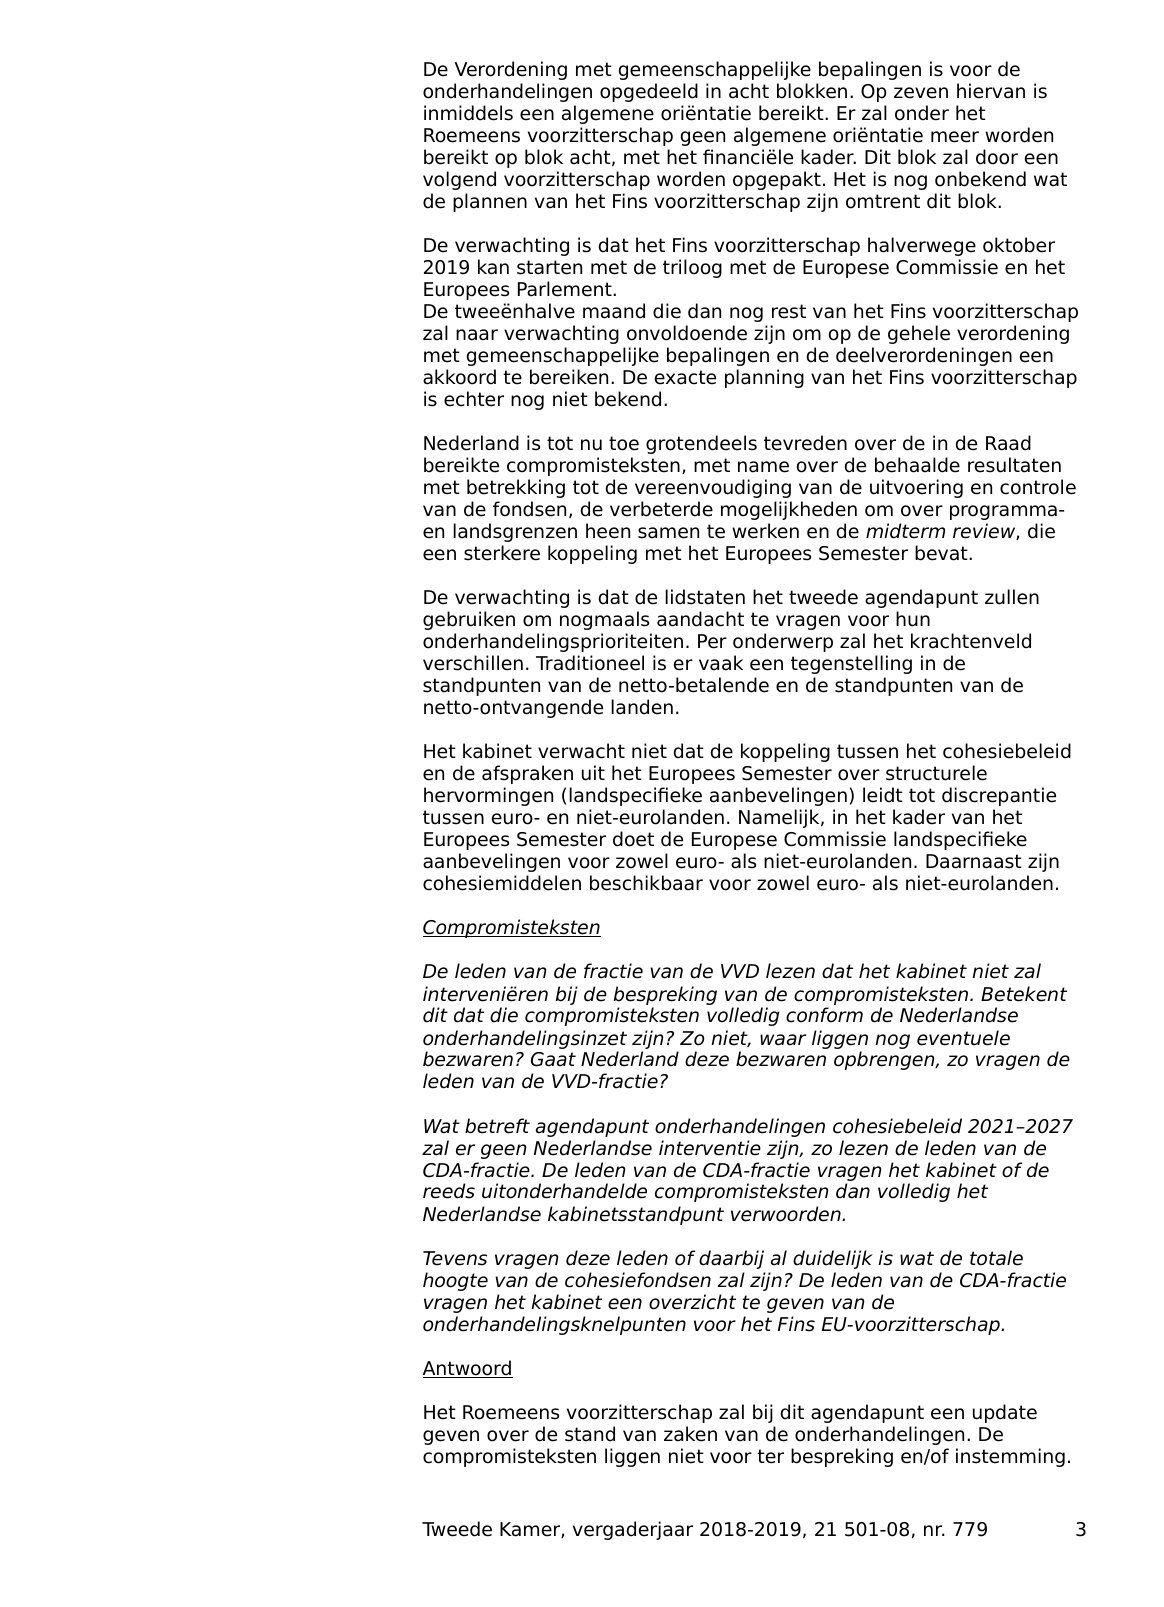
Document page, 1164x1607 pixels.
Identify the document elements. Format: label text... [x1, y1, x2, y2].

text De verwachting is dat de lidstaten het tweede agendapunt zullen gebruiken om nogmaals aandacht te vragen voor hun onderhandelingsprioriteiten. Per onderwerp zal het krachtenveld verschillen. Traditioneel is er vaak een tegenstelling in de standpunten van de netto-betalende en de standpunten van de netto-ontvangende landen. [422, 587, 1087, 719]
text Wat betreft agendapunt onderhandelingen cohesiebeleid 2021–2027 zal er geen Nederlandse interventie zijn, zo lezen de leden van de CDA-fractie. De leden van de CDA-fractie vragen het kabinet of de reeds uitonderhandelde compromisteksten dan volledig het Nederlandse kabinetsstandpunt verwoorden. [422, 1116, 1087, 1225]
text Het Roemeens voorzitterschap zal bij dit agendapunt een update geven over de stand van zaken van de onderhandelingen. De compromisteksten liggen niet voor ter bespreking en/of instemming. [422, 1402, 1087, 1468]
text De Verordening met gemeenschappelijke bepalingen is voor de onderhandelingen opgedeeld in acht blokken. Op zeven hiervan is inmiddels een algemene oriëntatie bereikt. Er zal onder het Roemeens voorzitterschap geen algemene oriëntatie meer worden bereikt op blok acht, met het financiële kader. Dit blok zal door een volgend voorzitterschap worden opgepakt. Het is nog onbekend wat de plannen van het Fins voorzitterschap zijn omtrent dit blok. [422, 59, 1087, 213]
text De verwachting is dat het Fins voorzitterschap halverwege oktober 2019 kan starten met de triloog met de Europese Commissie en het Europees Parlement. [422, 235, 1087, 301]
subtitle Antwoord [422, 1358, 1087, 1380]
text De tweeënhalve maand die dan nog rest van het Fins voorzitterschap zal naar verwachting onvoldoende zijn om op de gehele verordening met gemeenschappelijke bepalingen en de deelverordeningen een akkoord te bereiken. De exacte planning van het Fins voorzitterschap is echter nog niet bekend. [422, 301, 1087, 411]
text Nederland is tot nu toe grotendeels tevreden over de in de Raad bereikte compromisteksten, met name over de behaalde resultaten met betrekking tot de vereenvoudiging van de uitvoering en controle van de fondsen, de verbeterde mogelijkheden om over programma- en landsgrenzen heen samen te werken en de midterm review, die een sterkere koppeling met het Europees Semester bevat. [422, 433, 1087, 565]
text Het kabinet verwacht niet dat de koppeling tussen het cohesiebeleid en de afspraken uit het Europees Semester over structurele hervormingen (landspecifieke aanbevelingen) leidt tot discrepantie tussen euro- en niet-eurolanden. Namelijk, in het kader van het Europees Semester doet de Europese Commissie landspecifieke aanbevelingen voor zowel euro- als niet-eurolanden. Daarnaast zijn cohesiemiddelen beschikbaar voor zowel euro- als niet-eurolanden. [422, 741, 1087, 895]
text De leden van de fractie van de VVD lezen dat het kabinet niet zal interveniëren bij de bespreking van de compromisteksten. Betekent dit dat die compromisteksten volledig conform de Nederlandse onderhandelingsinzet zijn? Zo niet, waar liggen nog eventuele bezwaren? Gaat Nederland deze bezwaren opbrengen, zo vragen de leden van de VVD-fractie? [422, 961, 1087, 1093]
text Tevens vragen deze leden of daarbij al duidelijk is wat de totale hoogte van de cohesiefondsen zal zijn? De leden van de CDA-fractie vragen het kabinet een overzicht te geven van de onderhandelingsknelpunten voor het Fins EU-voorzitterschap. [422, 1248, 1087, 1336]
subtitle Compromisteksten [422, 917, 1087, 939]
